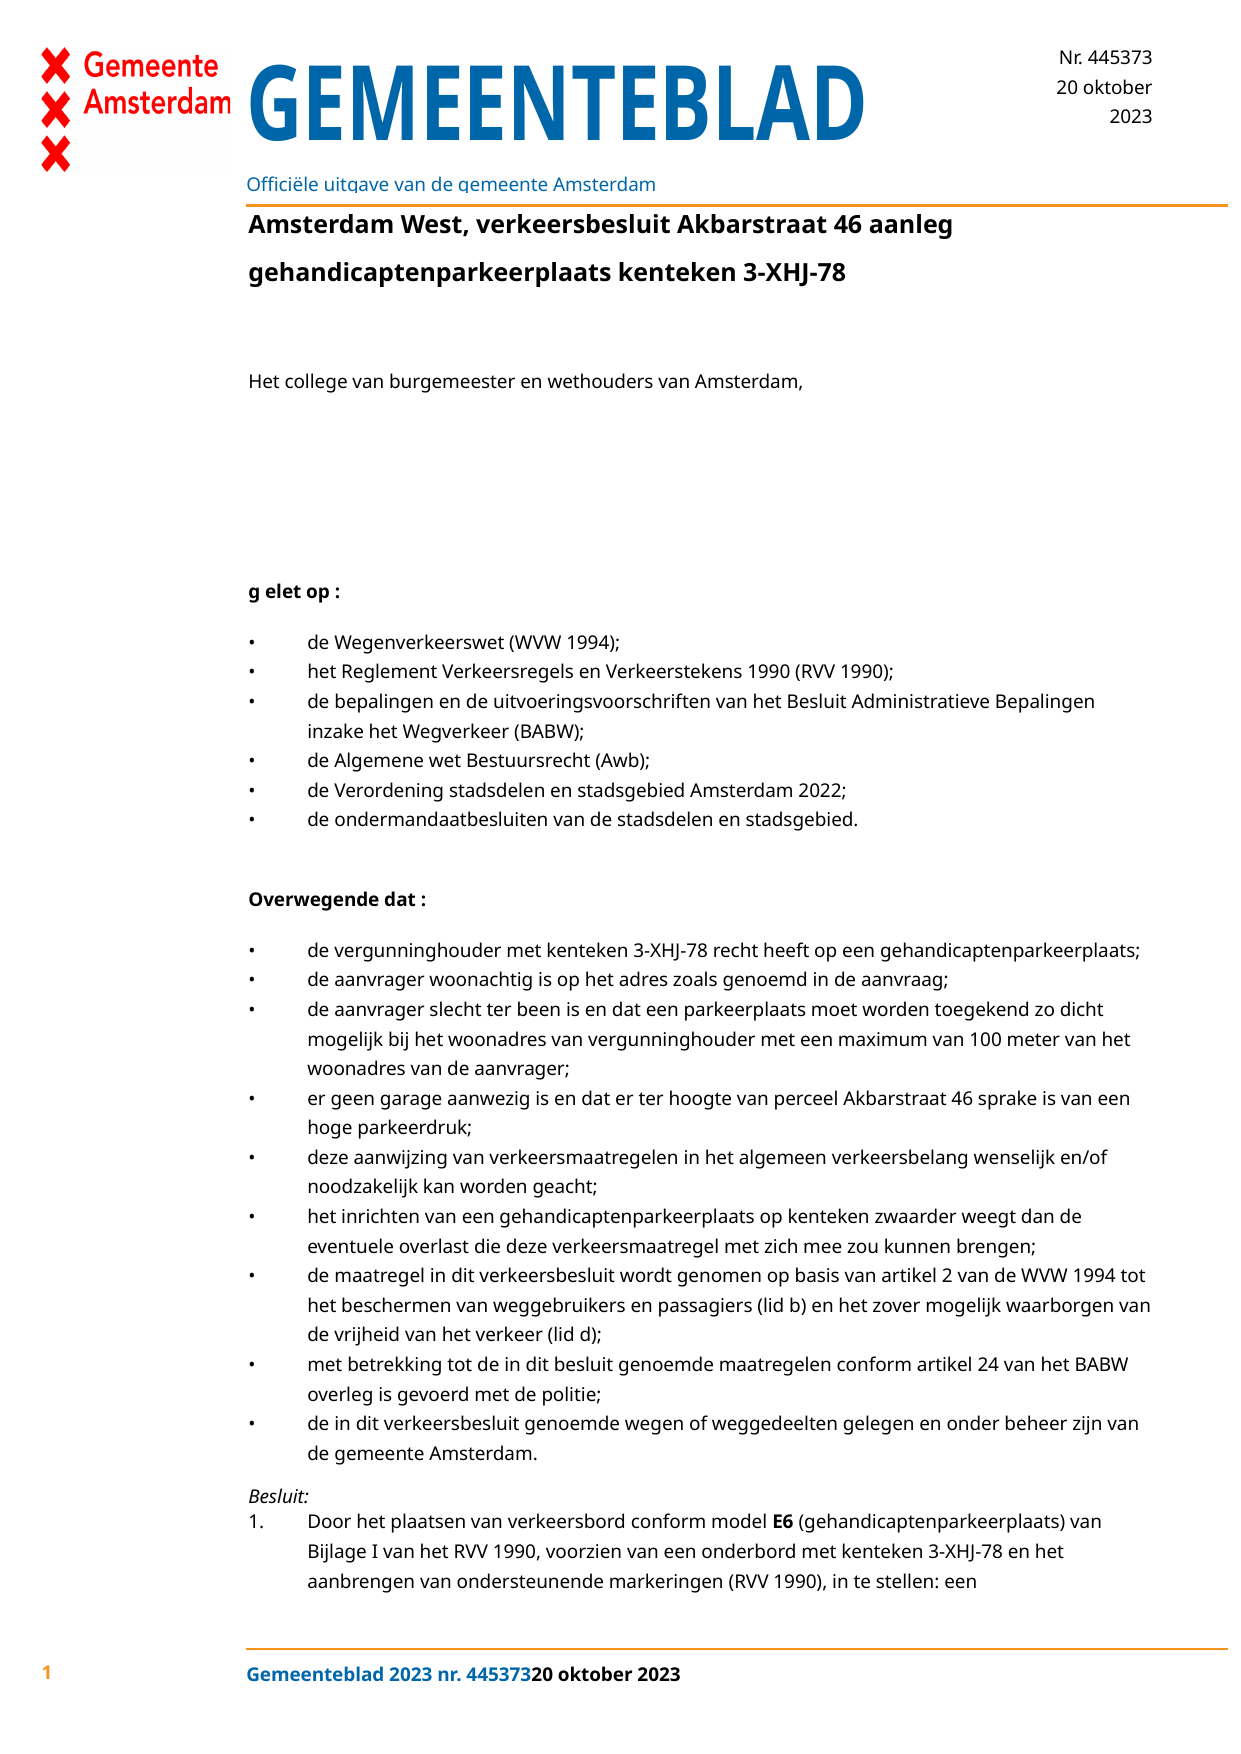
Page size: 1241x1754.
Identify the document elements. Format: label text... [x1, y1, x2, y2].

list de Wegenverkeerswet (WVW 1994); [248, 629, 1152, 655]
picture [41, 47, 231, 172]
list er geen garage aanwezig is en dat er ter hoogte van perceel Akbarstraat 46 sprake is van een hoge parkeerdruk; [248, 1085, 1152, 1140]
list de Algemene wet Bestuursrecht (Awb); [248, 747, 1152, 773]
list de aanvrager woonachtig is op het adres zoals genoemd in de aanvraag; [248, 967, 1152, 992]
list de vergunninghouder met kenteken 3-XHJ-78 recht heeft op een gehandicaptenparkeerplaats; [248, 937, 1152, 963]
list Door het plaatsen van verkeersbord conform model E6 (gehandicaptenparkeerplaats) van Bijlage I van het RVV 1990, voorzien van een onderbord met kenteken 3-XHJ-78 en het aanbrengen van ondersteunende markeringen (RVV 1990), in te stellen: een [248, 1509, 1152, 1594]
list de in dit verkeersbesluit genoemde wegen of weggedeelten gelegen en onder beheer zijn van de gemeente Amsterdam. [248, 1410, 1152, 1466]
text Besluit: [248, 1483, 1152, 1509]
list de maatregel in dit verkeersbesluit wordt genomen op basis van artikel 2 van de WVW 1994 tot het beschermen van weggebruikers en passagiers (lid b) en het zover mogelijk waarborgen van de vrijheid van het verkeer (lid d); [248, 1262, 1152, 1347]
list deze aanwijzing van verkeersmaatregelen in het algemeen verkeersbelang wenselijk en/of noodzakelijk kan worden geacht; [248, 1144, 1152, 1199]
text Overwegende dat : [248, 887, 1152, 912]
text g elet op : [248, 579, 1152, 604]
text Amsterdam West, verkeersbesluit Akbarstraat 46 aanleg gehandicaptenparkeerplaats kenteken 3-XHJ-78 [248, 207, 1152, 288]
list de Verordening stadsdelen en stadsgebied Amsterdam 2022; [248, 777, 1152, 803]
list de aanvrager slecht ter been is en dat een parkeerplaats moet worden toegekend zo dicht mogelijk bij het woonadres van vergunninghouder met een maximum van 100 meter van het woonadres van de aanvrager; [248, 996, 1152, 1081]
list de bepalingen en de uitvoeringsvoorschriften van het Besluit Administratieve Bepalingen inzake het Wegverkeer (BABW); [248, 688, 1152, 743]
text Het college van burgemeester en wethouders van Amsterdam, [248, 368, 1152, 394]
list met betrekking tot de in dit besluit genoemde maatregelen conform artikel 24 van het BABW overleg is gevoerd met de politie; [248, 1351, 1152, 1406]
list het inrichten van een gehandicaptenparkeerplaats op kenteken zwaarder weegt dan de eventuele overlast die deze verkeersmaatregel met zich mee zou kunnen brengen; [248, 1203, 1152, 1258]
list het Reglement Verkeersregels en Verkeerstekens 1990 (RVV 1990); [248, 659, 1152, 684]
list de ondermandaatbesluiten van de stadsdelen en stadsgebied. [248, 807, 1152, 832]
